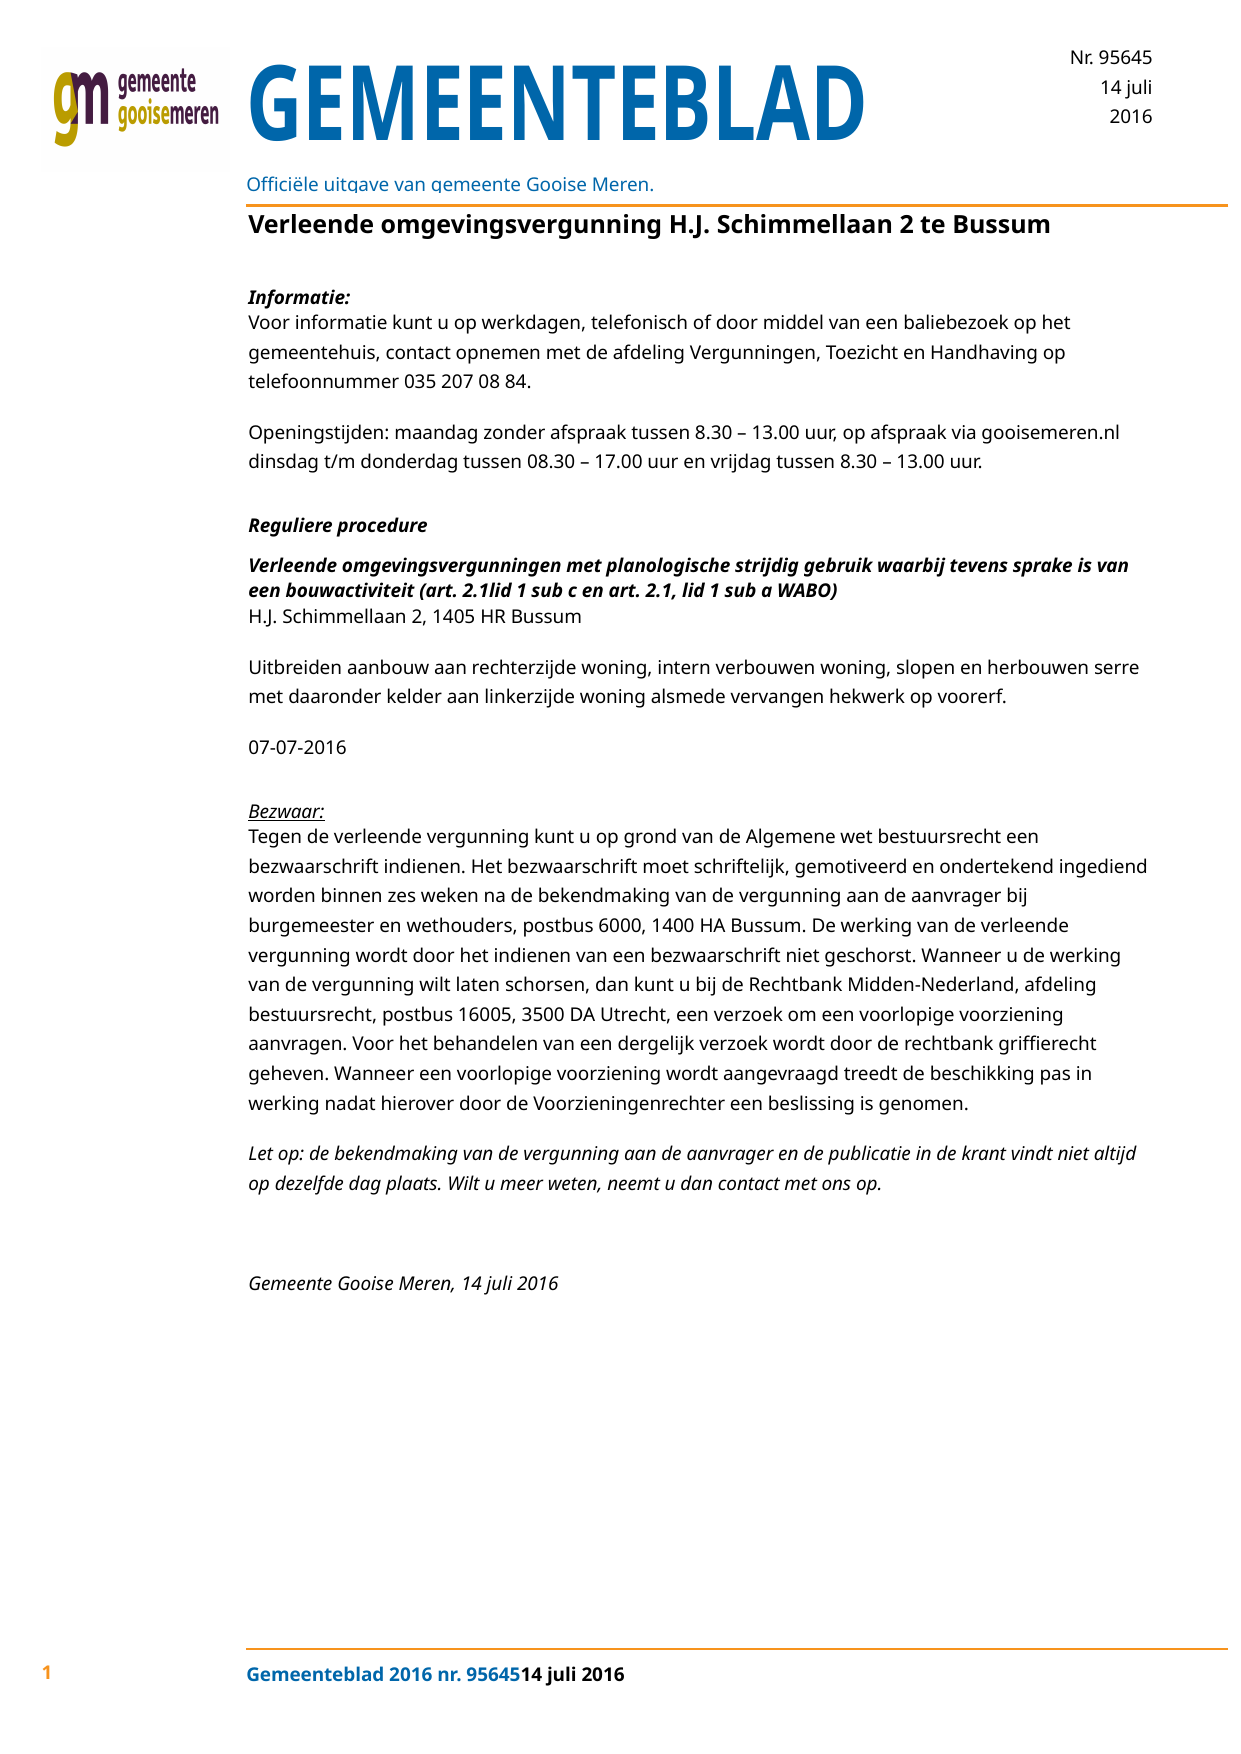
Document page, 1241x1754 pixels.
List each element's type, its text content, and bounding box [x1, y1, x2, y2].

text Informatie: [248, 284, 1152, 309]
text Bezwaar: [248, 798, 1152, 823]
text Openingstijden: maandag zonder afspraak tussen 8.30 – 13.00 uur, op afspraak via gooisemeren.nl dinsdag t/m donderdag tussen 08.30 – 17.00 uur en vrijdag tussen 8.30 – 13.00 uur. [248, 419, 1152, 474]
text Verleende omgevingsvergunning H.J. Schimmellaan 2 te Bussum [248, 207, 1152, 241]
picture [41, 47, 231, 172]
text Voor informatie kunt u op werkdagen, telefonisch of door middel van een baliebezoek op het gemeentehuis, contact opnemen met de afdeling Vergunningen, Toezicht en Handhaving op telefoonnummer 035 207 08 84. [248, 309, 1152, 394]
text 07-07-2016 [248, 734, 1152, 759]
text Let op: de bekendmaking van de vergunning aan de aanvrager en de publicatie in de krant vindt niet altijd op dezelfde dag plaats. Wilt u meer weten, neemt u dan contact met ons op. [248, 1140, 1152, 1196]
text Uitbreiden aanbouw aan rechterzijde woning, intern verbouwen woning, slopen en herbouwen serre met daaronder kelder aan linkerzijde woning alsmede vervangen hekwerk op voorerf. [248, 654, 1152, 709]
text Verleende omgevingsvergunningen met planologische strijdig gebruik waarbij tevens sprake is van een bouwactiviteit (art. 2.1lid 1 sub c en art. 2.1, lid 1 sub a WABO) [248, 552, 1152, 603]
text H.J. Schimmellaan 2, 1405 HR Bussum [248, 603, 1152, 629]
text Reguliere procedure [248, 513, 1152, 538]
text Tegen de verleende vergunning kunt u op grond van de Algemene wet bestuursrecht een bezwaarschrift indienen. Het bezwaarschrift moet schriftelijk, gemotiveerd en ondertekend ingediend worden binnen zes weken na de bekendmaking van de vergunning aan de aanvrager bij burgemeester en wethouders, postbus 6000, 1400 HA Bussum. De werking van de verleende vergunning wordt door het indienen van een bezwaarschrift niet geschorst. Wanneer u de werking van de vergunning wilt laten schorsen, dan kunt u bij de Rechtbank Midden-Nederland, afdeling bestuursrecht, postbus 16005, 3500 DA Utrecht, een verzoek om een voorlopige voorziening aanvragen. Voor het behandelen van een dergelijk verzoek wordt door de rechtbank griffierecht geheven. Wanneer een voorlopige voorziening wordt aangevraagd treedt de beschikking pas in werking nadat hierover door de Voorzieningenrechter een beslissing is genomen. [248, 823, 1152, 1116]
text Gemeente Gooise Meren, 14 juli 2016 [248, 1271, 1152, 1296]
